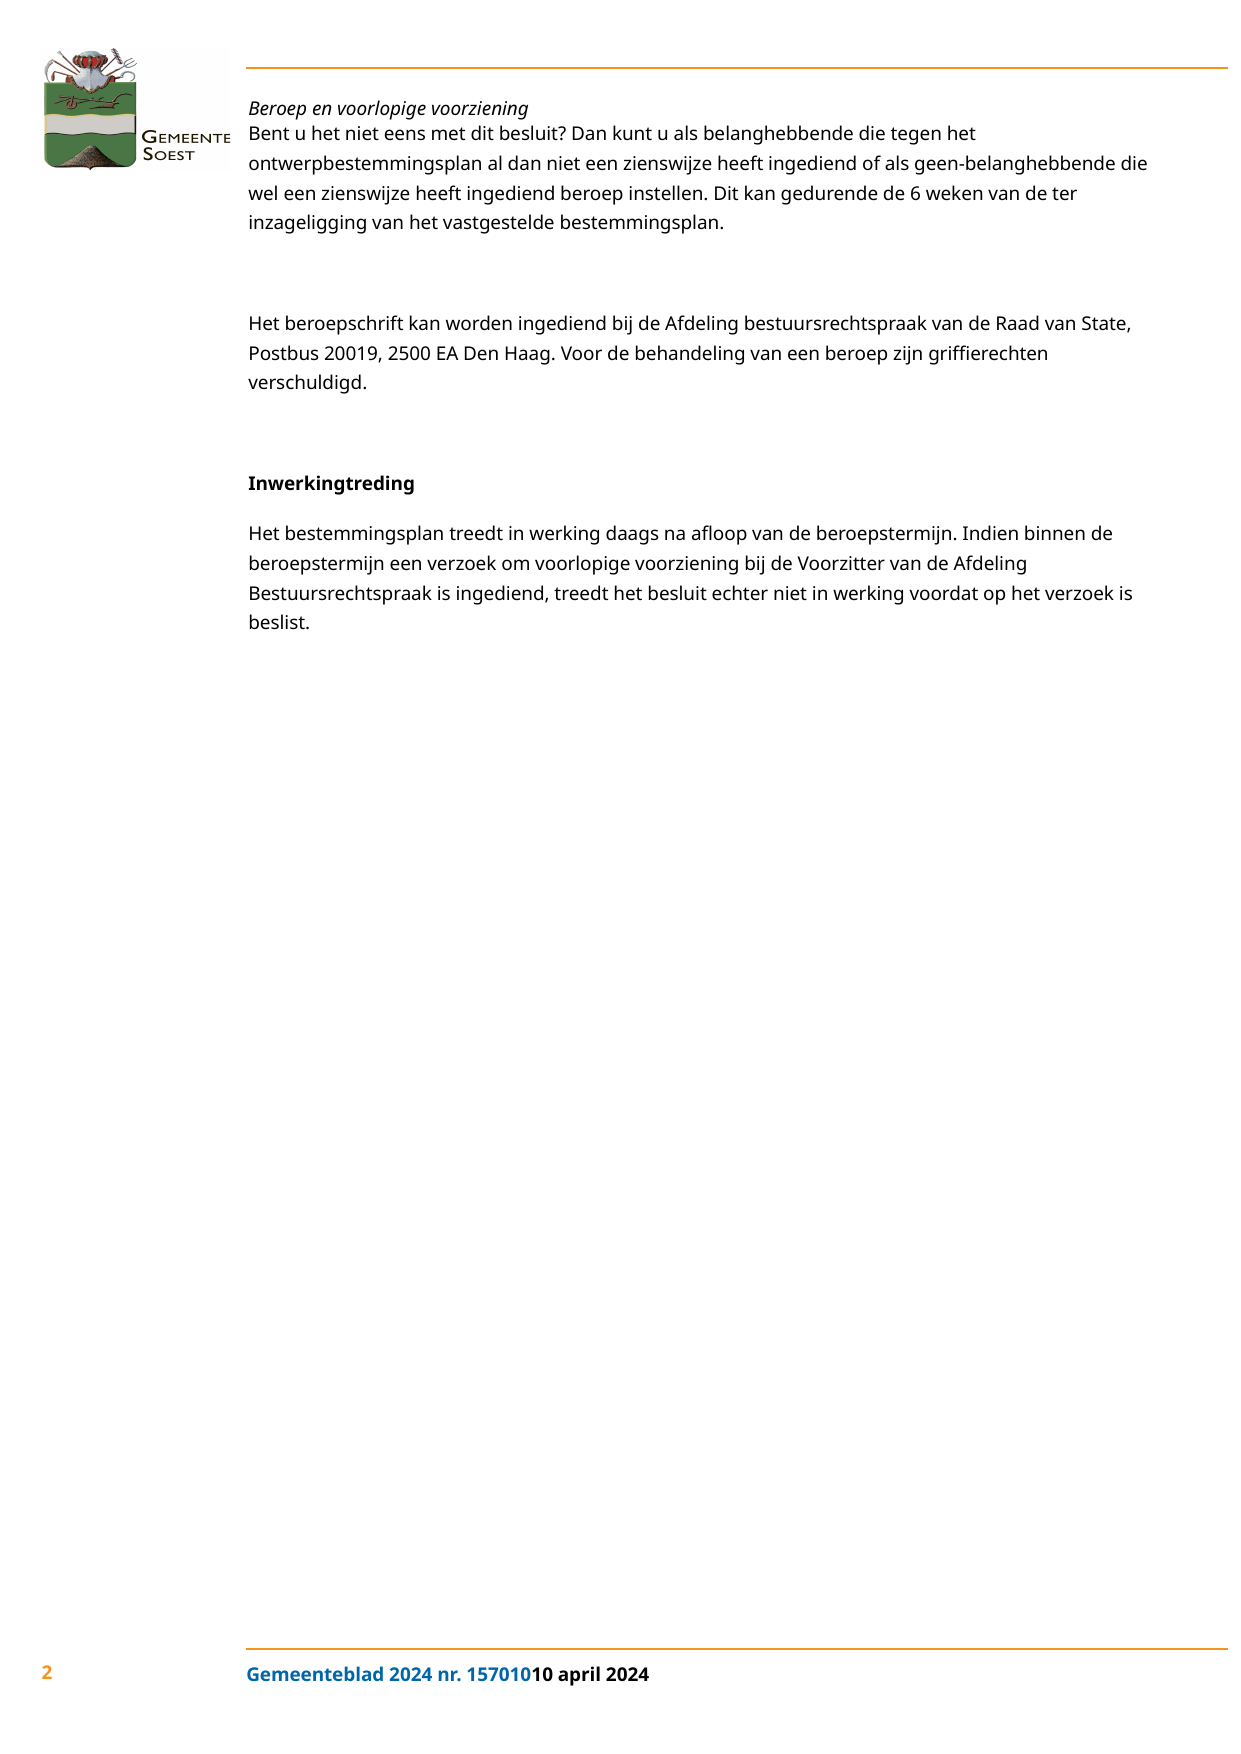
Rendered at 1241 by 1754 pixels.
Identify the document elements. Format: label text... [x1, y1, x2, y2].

text Het bestemmingsplan treedt in werking daags na afloop van de beroepstermijn. Indien binnen de beroepstermijn een verzoek om voorlopige voorziening bij de Voorzitter van de Afdeling Bestuursrechtspraak is ingediend, treedt het besluit echter niet in werking voordat op het verzoek is beslist. [248, 521, 1152, 635]
picture [41, 47, 231, 172]
text Beroep en voorlopige voorziening [248, 95, 1152, 121]
text Bent u het niet eens met dit besluit? Dan kunt u als belanghebbende die tegen het ontwerpbestemmingsplan al dan niet een zienswijze heeft ingediend of als geen-belanghebbende die wel een zienswijze heeft ingediend beroep instellen. Dit kan gedurende de 6 weken van de ter inzageligging van het vastgestelde bestemmingsplan. [248, 121, 1152, 235]
text Het beroepschrift kan worden ingediend bij de Afdeling bestuursrechtspraak van de Raad van State, Postbus 20019, 2500 EA Den Haag. Voor de behandeling van een beroep zijn griffierechten verschuldigd. [248, 310, 1152, 395]
text Inwerkingtreding [248, 470, 1152, 496]
